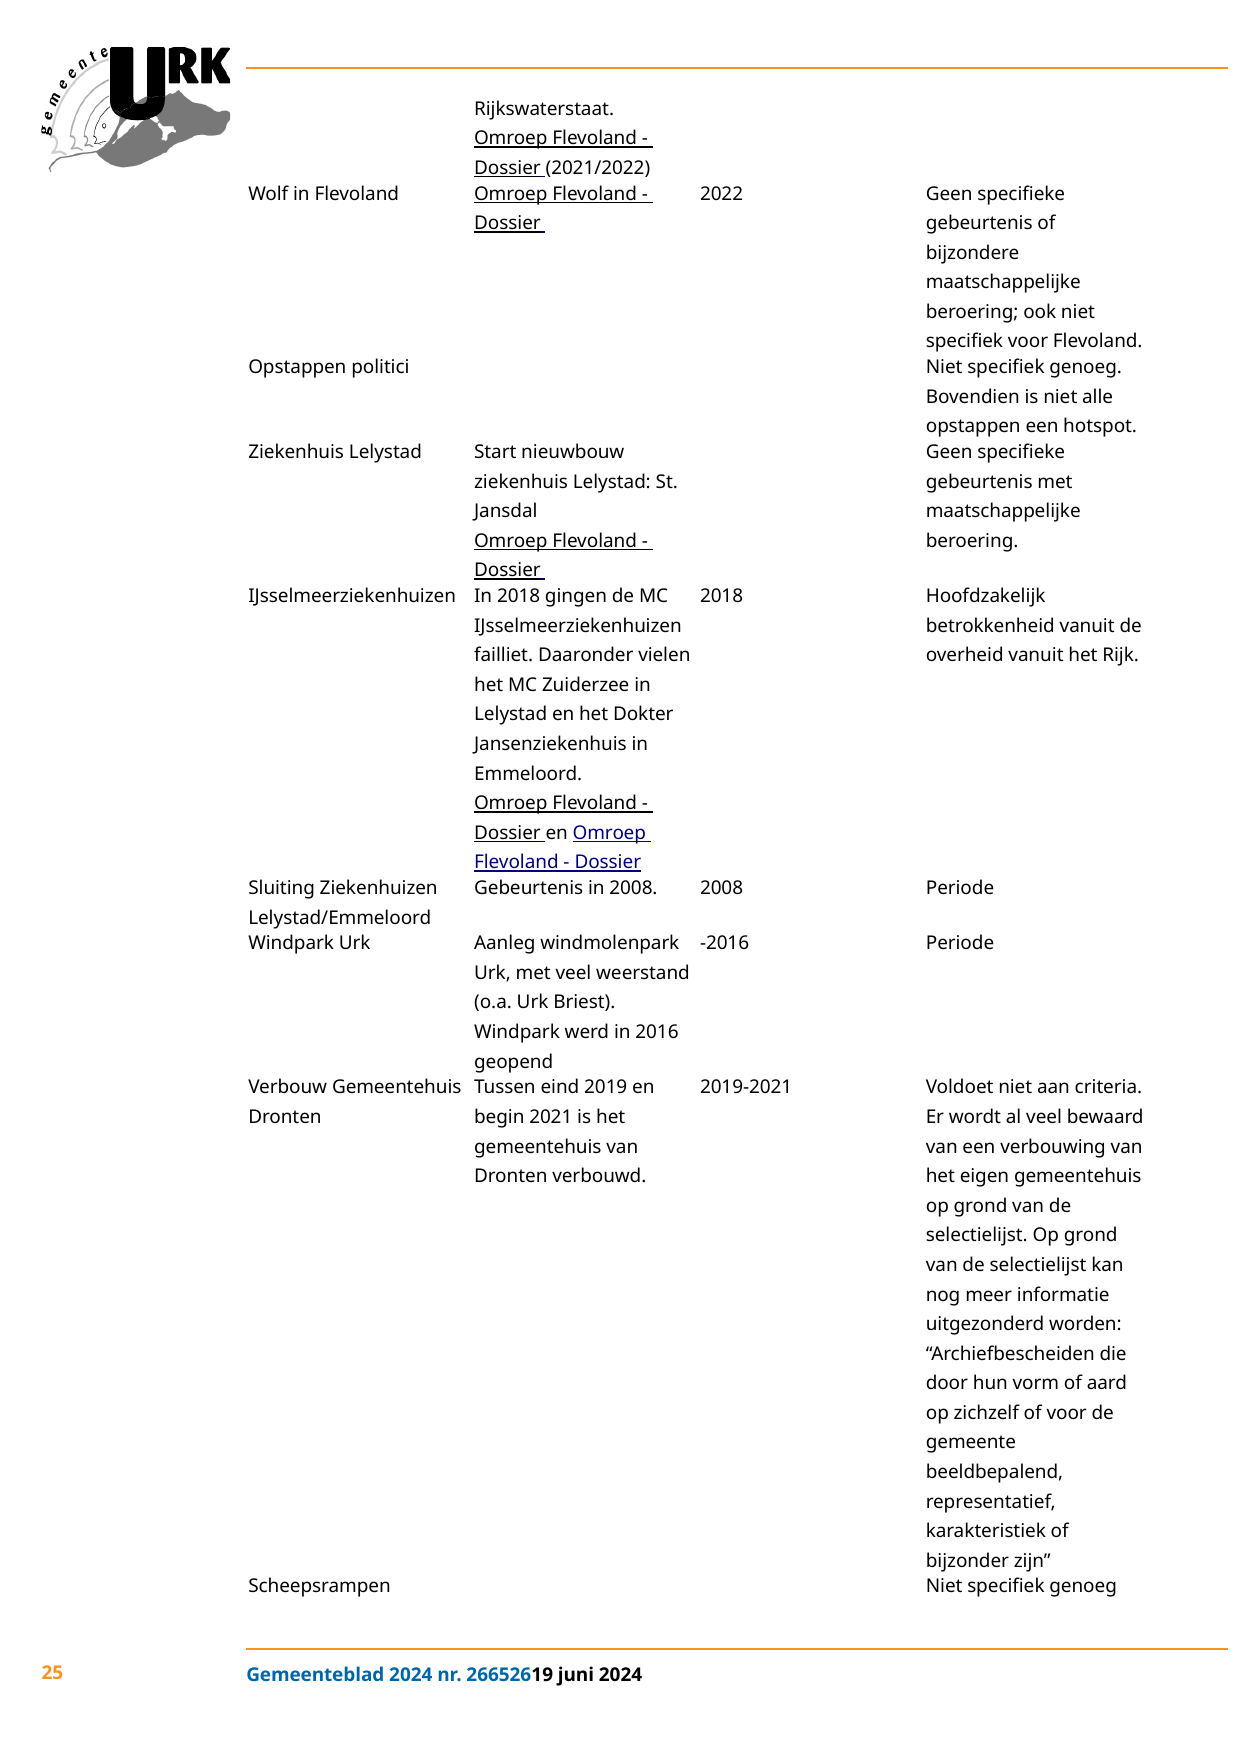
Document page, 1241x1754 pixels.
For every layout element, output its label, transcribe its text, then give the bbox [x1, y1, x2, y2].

table_cell Sluiting Ziekenhuizen Lelystad/Emmeloord [248, 874, 474, 929]
table_cell [700, 353, 926, 438]
table_cell Omroep Flevoland - Dossier [474, 180, 700, 353]
table_cell 2008 [700, 874, 926, 929]
table_cell Periode [926, 930, 1152, 1074]
table_cell Periode [926, 874, 1152, 929]
table_cell Ziekenhuis Lelystad [248, 438, 474, 582]
table_cell Hoofdzakelijk betrokkenheid vanuit de overheid vanuit het Rijk. [926, 582, 1152, 874]
table_cell [474, 353, 700, 438]
table_cell [926, 95, 1152, 180]
table_cell Geen specifieke gebeurtenis met maatschappelijke beroering. [926, 438, 1152, 582]
table_cell Tussen eind 2019 en begin 2021 is het gemeentehuis van Dronten verbouwd. [474, 1074, 700, 1573]
table_cell 2018 [700, 582, 926, 874]
table_cell Niet specifiek genoeg. Bovendien is niet alle opstappen een hotspot. [926, 353, 1152, 438]
table_cell [248, 95, 474, 180]
table_cell Start nieuwbouw ziekenhuis Lelystad: St. Jansdal Omroep Flevoland - Dossier [474, 438, 700, 582]
table_cell Scheepsrampen [248, 1573, 474, 1598]
table_cell IJsselmeerziekenhuizen [248, 582, 474, 874]
table_cell Rijkswaterstaat. Omroep Flevoland - Dossier (2021/2022) [474, 95, 700, 180]
table_cell Windpark Urk [248, 930, 474, 1074]
table_cell Aanleg windmolenpark Urk, met veel weerstand (o.a. Urk Briest). Windpark werd in 2016 geopend [474, 930, 700, 1074]
table_cell Gebeurtenis in 2008. [474, 874, 700, 929]
table_cell [700, 1573, 926, 1598]
picture [41, 47, 231, 172]
table_cell Geen specifieke gebeurtenis of bijzondere maatschappelijke beroering; ook niet specifiek voor Flevoland. [926, 180, 1152, 353]
table_cell 2022 [700, 180, 926, 353]
table_cell [474, 1573, 700, 1598]
table_cell 2019-2021 [700, 1074, 926, 1573]
table_cell -2016 [700, 930, 926, 1074]
table_cell In 2018 gingen de MC IJsselmeerziekenhuizen failliet. Daaronder vielen het MC Zuiderzee in Lelystad en het Dokter Jansenziekenhuis in Emmeloord. Omroep Flevoland - Dossier en Omroep Flevoland - Dossier [474, 582, 700, 874]
table_cell Wolf in Flevoland [248, 180, 474, 353]
table_cell [700, 438, 926, 582]
table_cell [700, 95, 926, 180]
table_cell Niet specifiek genoeg [926, 1573, 1152, 1598]
table_cell Voldoet niet aan criteria. Er wordt al veel bewaard van een verbouwing van het eigen gemeentehuis op grond van de selectielijst. Op grond van de selectielijst kan nog meer informatie uitgezonderd worden: “Archiefbescheiden die door hun vorm of aard op zichzelf of voor de gemeente beeldbepalend, representatief, karakteristiek of bijzonder zijn” [926, 1074, 1152, 1573]
table_cell Verbouw Gemeentehuis Dronten [248, 1074, 474, 1573]
table_cell Opstappen politici [248, 353, 474, 438]
